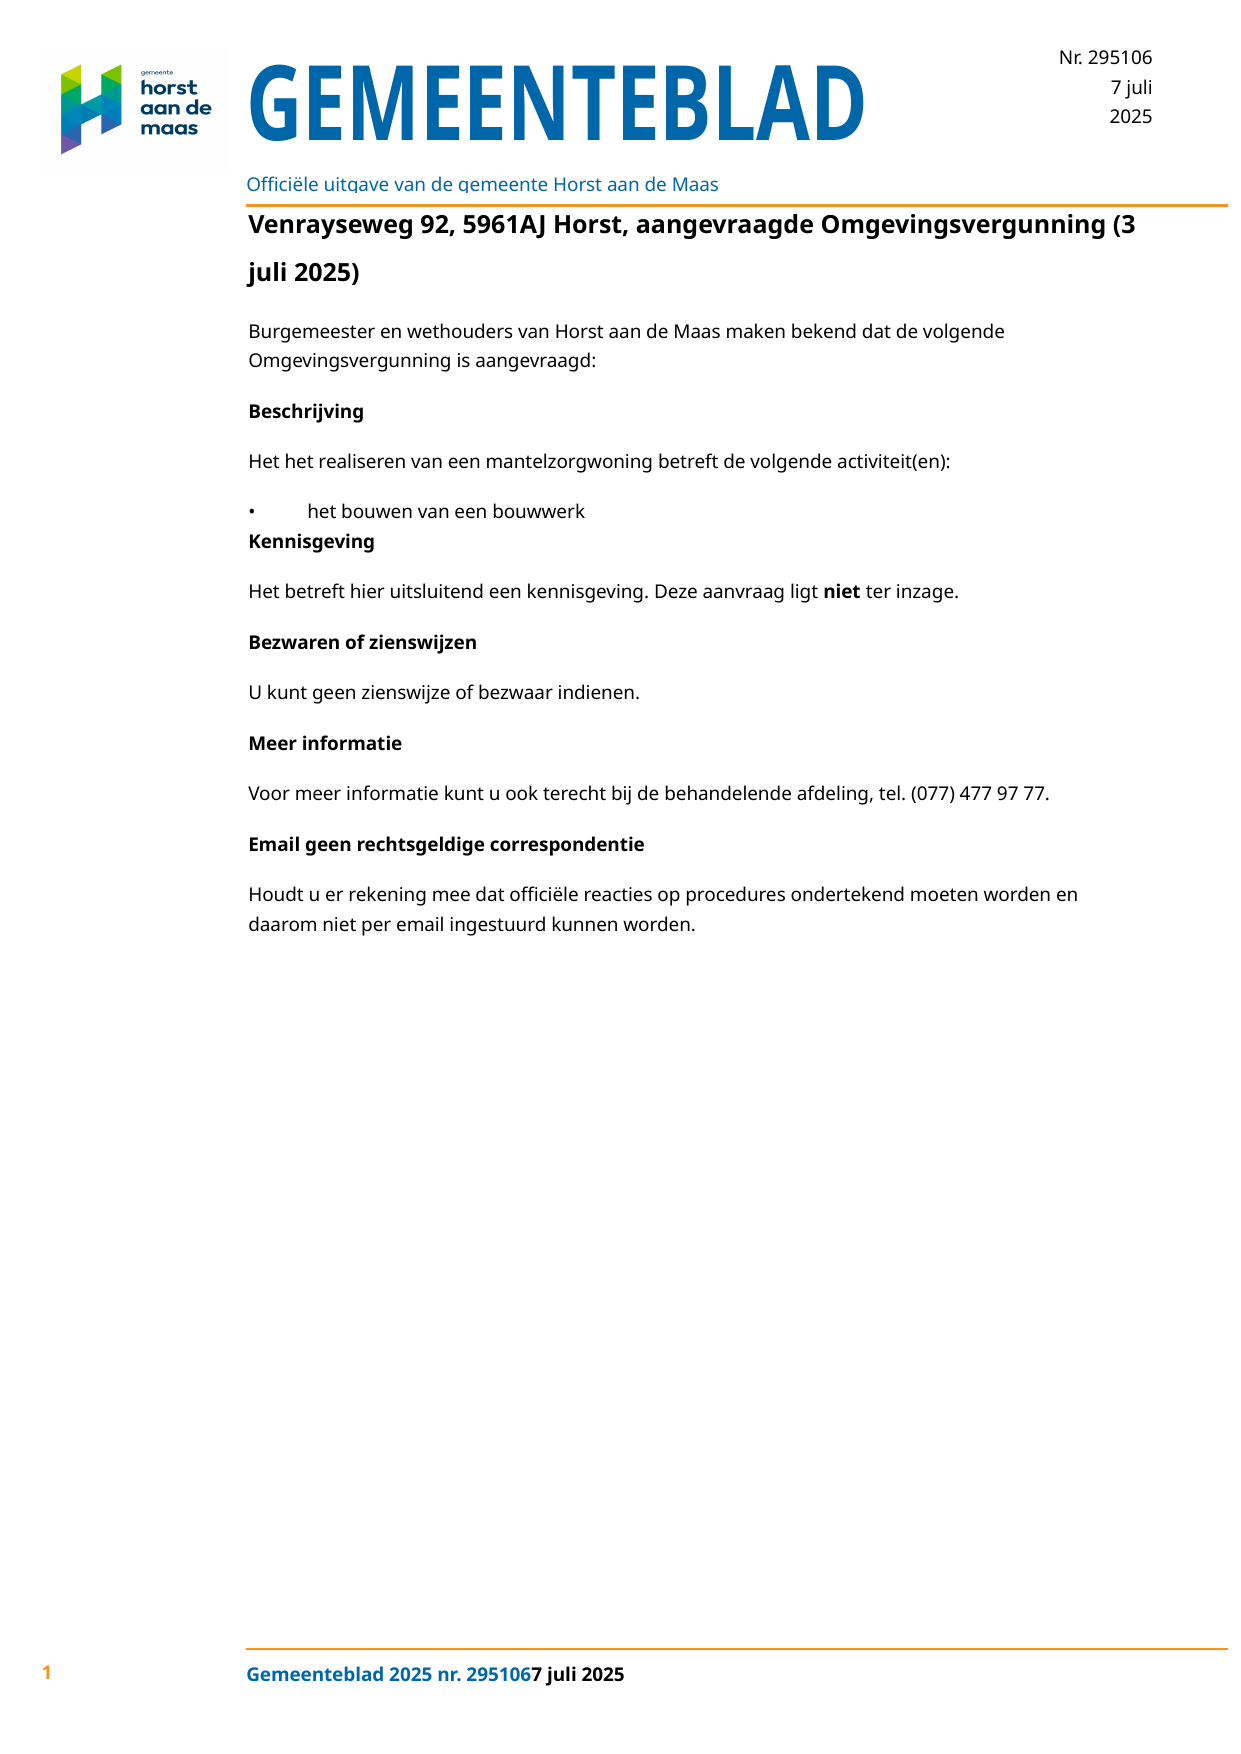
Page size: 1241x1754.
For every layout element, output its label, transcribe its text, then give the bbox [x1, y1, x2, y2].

text Bezwaren of zienswijzen [248, 629, 1152, 655]
text Kennisgeving [248, 528, 1152, 554]
text Venrayseweg 92, 5961AJ Horst, aangevraagde Omgevingsvergunning (3 juli 2025) [248, 207, 1152, 288]
text U kunt geen zienswijze of bezwaar indienen. [248, 679, 1152, 705]
text Email geen rechtsgeldige correspondentie [248, 831, 1152, 857]
text Burgemeester en wethouders van Horst aan de Maas maken bekend dat de volgende Omgevingsvergunning is aangevraagd: [248, 318, 1152, 373]
text Meer informatie [248, 730, 1152, 756]
list het bouwen van een bouwwerk [248, 499, 1152, 524]
text Het het realiseren van een mantelzorgwoning betreft de volgende activiteit(en): [248, 448, 1152, 474]
text Het betreft hier uitsluitend een kennisgeving. Deze aanvraag ligt niet ter inzage. [248, 579, 1152, 604]
text Voor meer informatie kunt u ook terecht bij de behandelende afdeling, tel. (077) 477 97 77. [248, 780, 1152, 806]
picture [41, 47, 231, 172]
text Beschrijving [248, 398, 1152, 424]
text Houdt u er rekening mee dat officiële reacties op procedures ondertekend moeten worden en daarom niet per email ingestuurd kunnen worden. [248, 881, 1152, 937]
